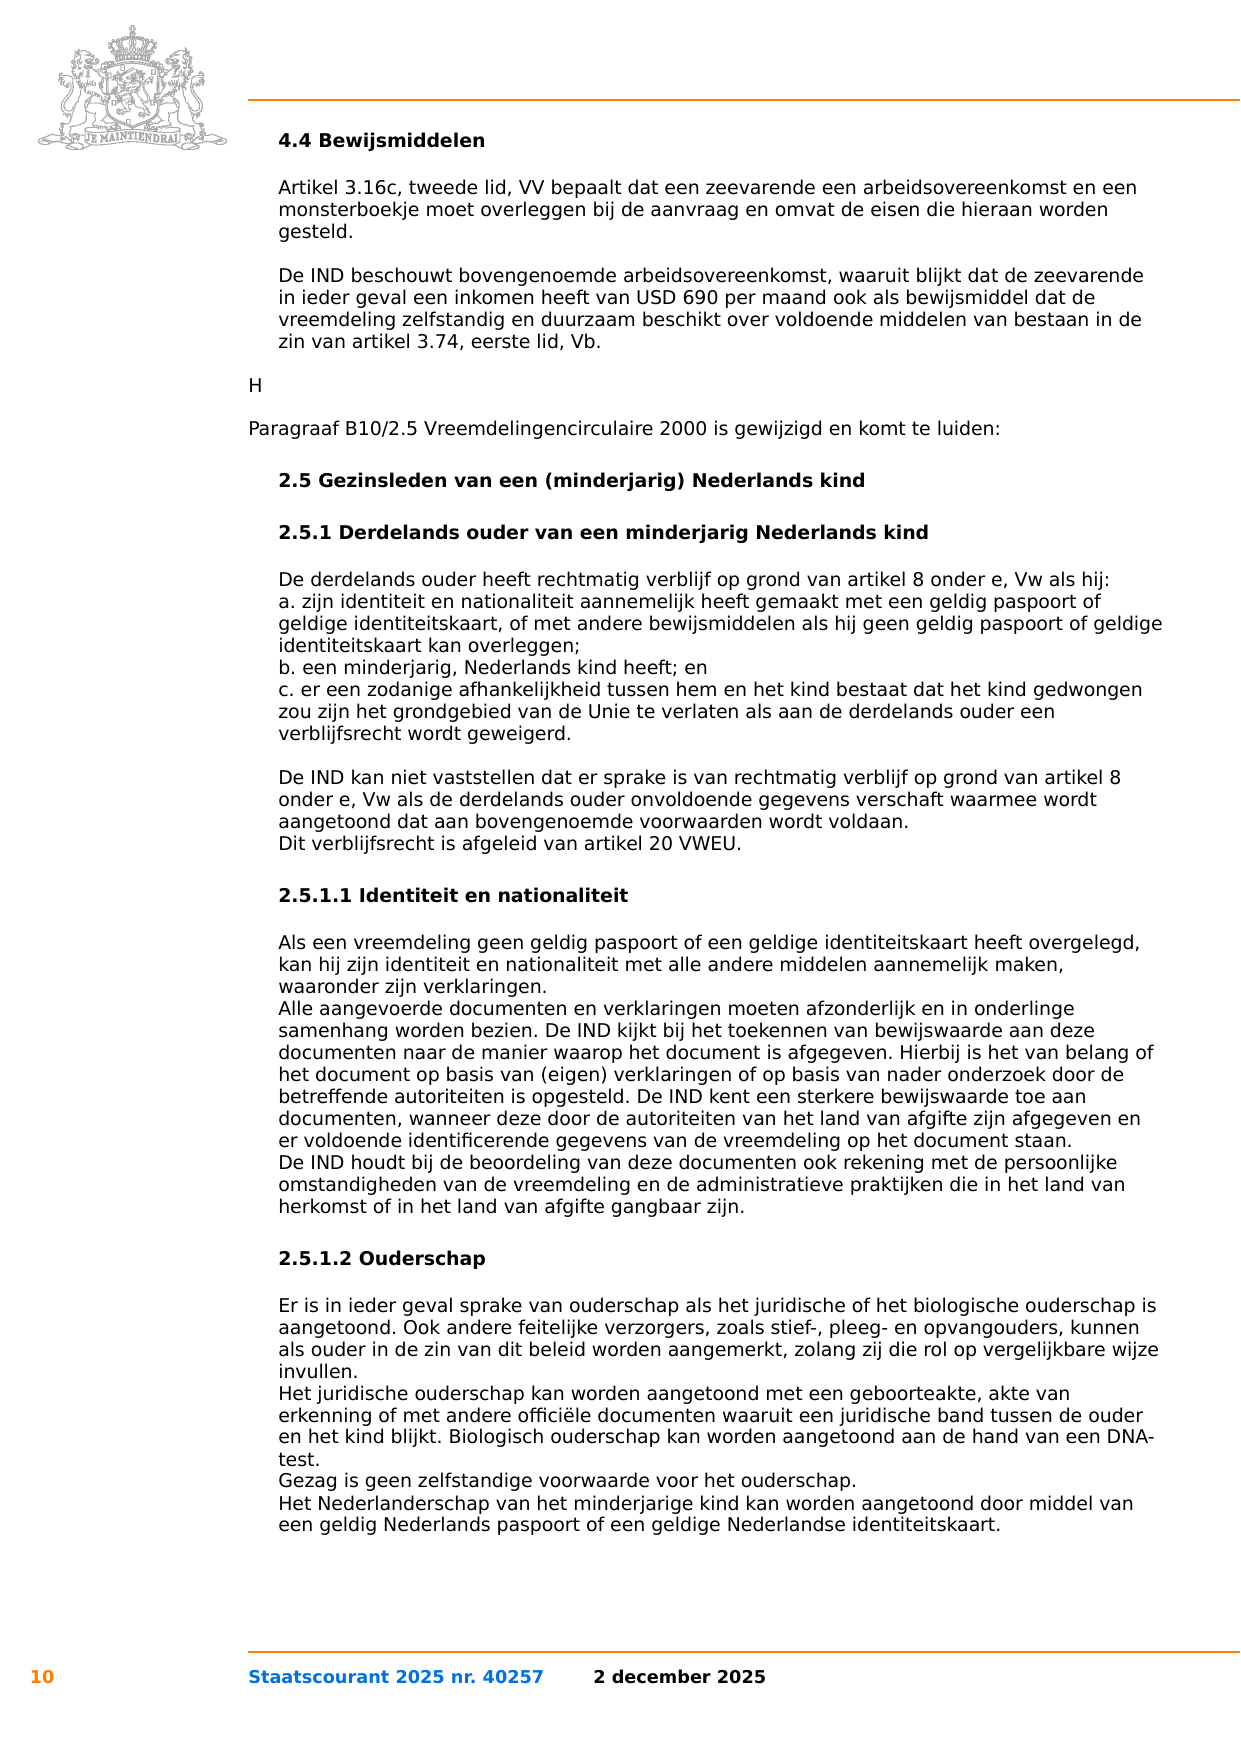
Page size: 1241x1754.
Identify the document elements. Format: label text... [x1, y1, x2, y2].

text Het Nederlanderschap van het minderjarige kind kan worden aangetoond door middel van een geldig Nederlands paspoort of een geldige Nederlandse identiteitskaart. [278, 1492, 1163, 1536]
subtitle 4.4 Bewijsmiddelen [278, 130, 1163, 152]
text Er is in ieder geval sprake van ouderschap als het juridische of het biologische ouderschap is aangetoond. Ook andere feitelijke verzorgers, zoals stief-, pleeg- en opvangouders, kunnen als ouder in de zin van dit beleid worden aangemerkt, zolang zij die rol op vergelijkbare wijze invullen. [278, 1294, 1163, 1382]
text De IND kan niet vaststellen dat er sprake is van rechtmatig verblijf op grond van artikel 8 onder e, Vw als de derdelands ouder onvoldoende gegevens verschaft waarmee wordt aangetoond dat aan bovengenoemde voorwaarden wordt voldaan. [278, 767, 1163, 833]
text Dit verblijfsrecht is afgeleid van artikel 20 VWEU. [278, 833, 1163, 855]
text c. er een zodanige afhankelijkheid tussen hem en het kind bestaat dat het kind gedwongen zou zijn het grondgebied van de Unie te verlaten als aan de derdelands ouder een verblijfsrecht wordt geweigerd. [278, 679, 1163, 745]
text De IND beschouwt bovengenoemde arbeidsovereenkomst, waaruit blijkt dat de zeevarende in ieder geval een inkomen heeft van USD 690 per maand ook als bewijsmiddel dat de vreemdeling zelfstandig en duurzaam beschikt over voldoende middelen van bestaan in de zin van artikel 3.74, eerste lid, Vb. [278, 265, 1163, 353]
text Paragraaf B10/2.5 Vreemdelingencirculaire 2000 is gewijzigd en komt te luiden: [248, 418, 1163, 440]
text Gezag is geen zelfstandige voorwaarde voor het ouderschap. [278, 1470, 1163, 1492]
text De IND houdt bij de beoordeling van deze documenten ook rekening met de persoonlijke omstandigheden van de vreemdeling en de administratieve praktijken die in het land van herkomst of in het land van afgifte gangbaar zijn. [278, 1152, 1163, 1218]
text H [248, 374, 1163, 396]
text a. zijn identiteit en nationaliteit aannemelijk heeft gemaakt met een geldig paspoort of geldige identiteitskaart, of met andere bewijsmiddelen als hij geen geldig paspoort of geldige identiteitskaart kan overleggen; [278, 591, 1163, 657]
text Als een vreemdeling geen geldig paspoort of een geldige identiteitskaart heeft overgelegd, kan hij zijn identiteit en nationaliteit met alle andere middelen aannemelijk maken, waaronder zijn verklaringen. [278, 932, 1163, 998]
subtitle 2.5.1.1 Identiteit en nationaliteit [278, 885, 1163, 907]
text Het juridische ouderschap kan worden aangetoond met een geboorteakte, akte van erkenning of met andere officiële documenten waaruit een juridische band tussen de ouder en het kind blijkt. Biologisch ouderschap kan worden aangetoond aan de hand van een DNA-test. [278, 1382, 1163, 1470]
text De derdelands ouder heeft rechtmatig verblijf op grond van artikel 8 onder e, Vw als hij: [278, 569, 1163, 591]
subtitle 2.5 Gezinsleden van een (minderjarig) Nederlands kind [278, 470, 1163, 492]
picture [38, 25, 227, 150]
text b. een minderjarig, Nederlands kind heeft; en [278, 657, 1163, 679]
text Artikel 3.16c, tweede lid, VV bepaalt dat een zeevarende een arbeidsovereenkomst en een monsterboekje moet overleggen bij de aanvraag en omvat de eisen die hieraan worden gesteld. [278, 177, 1163, 243]
subtitle 2.5.1.2 Ouderschap [278, 1248, 1163, 1269]
text Alle aangevoerde documenten en verklaringen moeten afzonderlijk en in onderlinge samenhang worden bezien. De IND kijkt bij het toekennen van bewijswaarde aan deze documenten naar de manier waarop het document is afgegeven. Hierbij is het van belang of het document op basis van (eigen) verklaringen of op basis van nader onderzoek door de betreffende autoriteiten is opgesteld. De IND kent een sterkere bewijswaarde toe aan documenten, wanneer deze door de autoriteiten van het land van afgifte zijn afgegeven en er voldoende identificerende gegevens van de vreemdeling op het document staan. [278, 998, 1163, 1152]
subtitle 2.5.1 Derdelands ouder van een minderjarig Nederlands kind [278, 522, 1163, 544]
